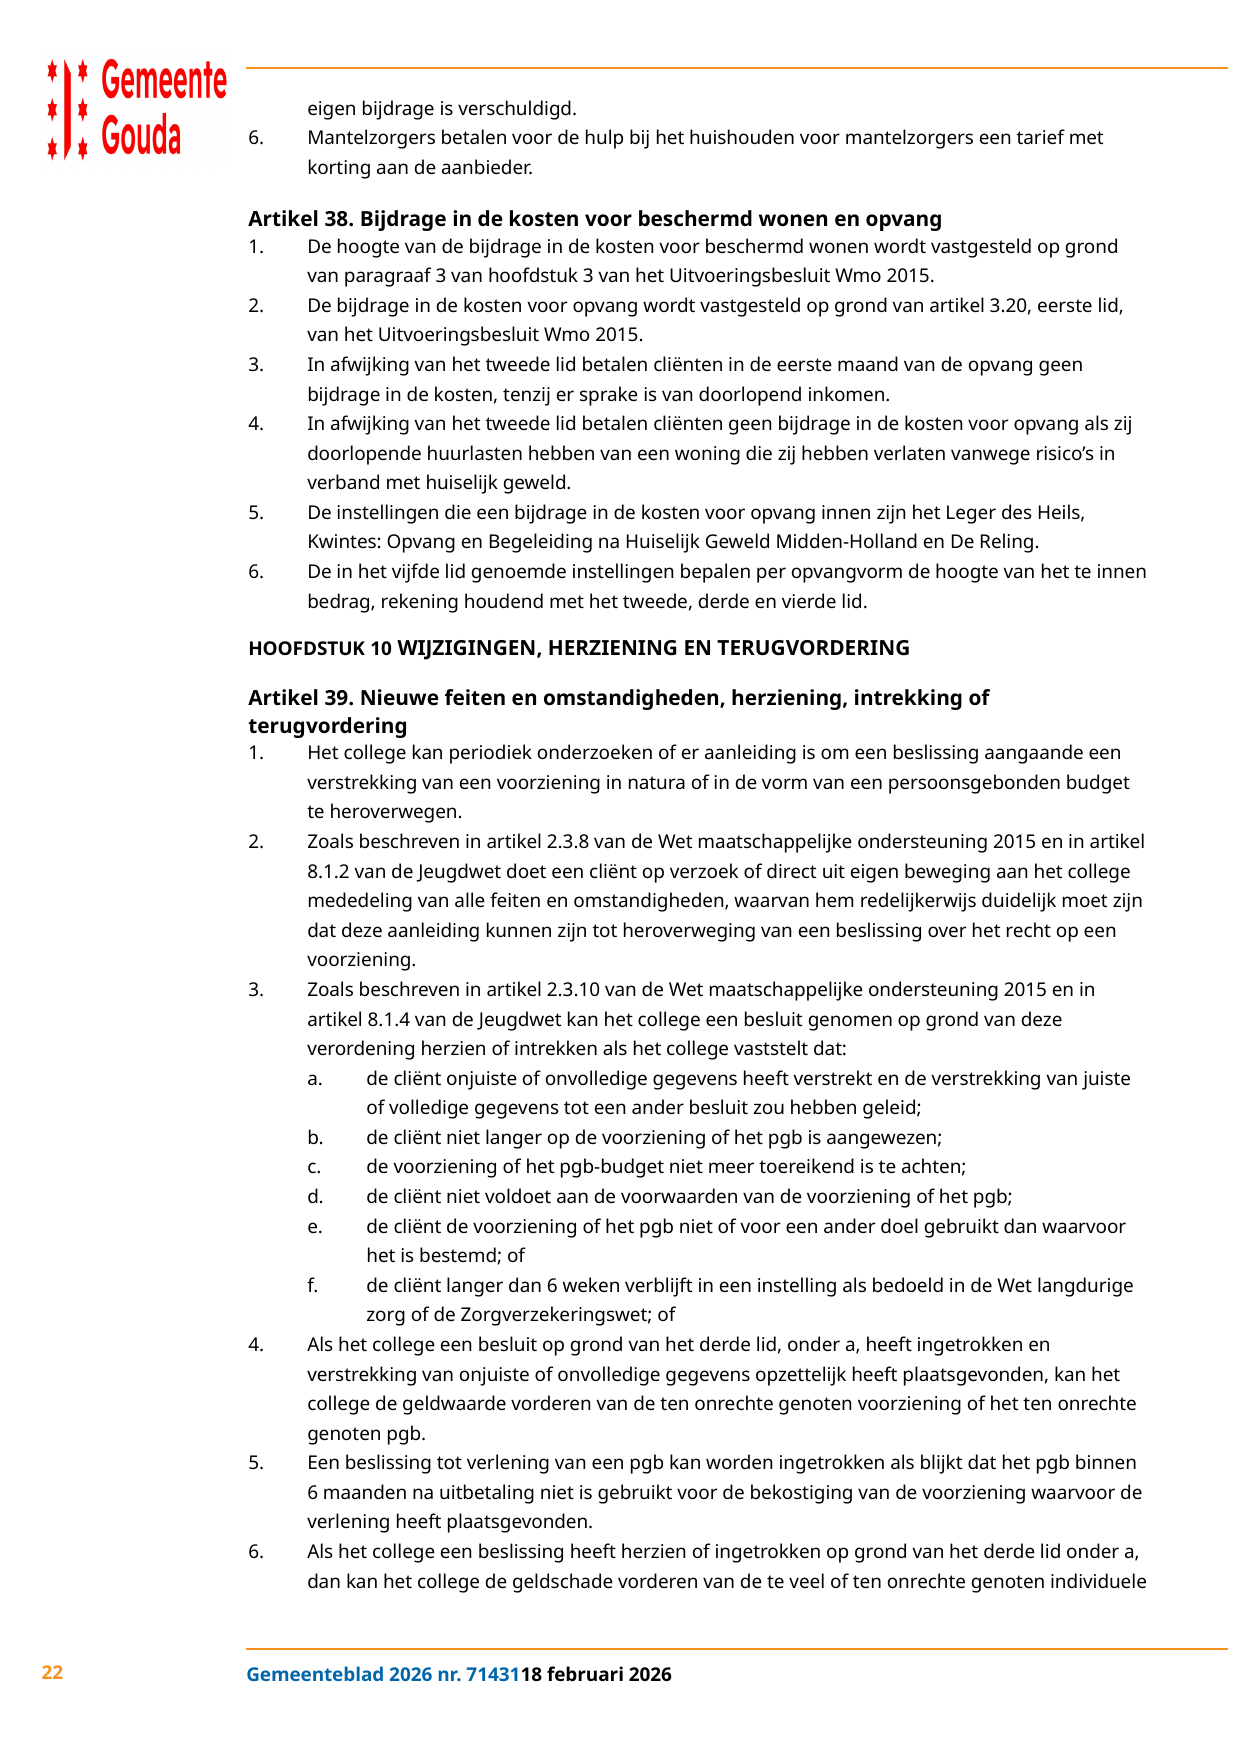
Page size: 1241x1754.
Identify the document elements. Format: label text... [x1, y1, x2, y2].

list Zoals beschreven in artikel 2.3.8 van de Wet maatschappelijke ondersteuning 2015 en in artikel 8.1.2 van de Jeugdwet doet een cliënt op verzoek of direct uit eigen beweging aan het college mededeling van alle feiten en omstandigheden, waarvan hem redelijkerwijs duidelijk moet zijn dat deze aanleiding kunnen zijn tot heroverweging van een beslissing over het recht op een voorziening. [248, 828, 1152, 972]
list In afwijking van het tweede lid betalen cliënten in de eerste maand van de opvang geen bijdrage in de kosten, tenzij er sprake is van doorlopend inkomen. [248, 351, 1152, 406]
text Artikel 38. Bijdrage in de kosten voor beschermd wonen en opvang [248, 204, 1152, 233]
list eigen bijdrage is verschuldigd. [248, 95, 1152, 121]
list De in het vijfde lid genoemde instellingen bepalen per opvangvorm de hoogte van het te innen bedrag, rekening houdend met het tweede, derde en vierde lid. [248, 558, 1152, 613]
list Als het college een besluit op grond van het derde lid, onder a, heeft ingetrokken en verstrekking van onjuiste of onvolledige gegevens opzettelijk heeft plaatsgevonden, kan het college de geldwaarde vorderen van de ten onrechte genoten voorziening of het ten onrechte genoten pgb. [248, 1331, 1152, 1446]
text Artikel 39. Nieuwe feiten en omstandigheden, herziening, intrekking of terugvordering [248, 683, 1152, 739]
list de voorziening of het pgb-budget niet meer toereikend is te achten; [307, 1154, 1152, 1179]
list de cliënt niet voldoet aan de voorwaarden van de voorziening of het pgb; [307, 1183, 1152, 1209]
list de cliënt onjuiste of onvolledige gegevens heeft verstrekt en de verstrekking van juiste of volledige gegevens tot een ander besluit zou hebben geleid; [307, 1065, 1152, 1120]
list De hoogte van de bijdrage in de kosten voor beschermd wonen wordt vastgesteld op grond van paragraaf 3 van hoofdstuk 3 van het Uitvoeringsbesluit Wmo 2015. [248, 233, 1152, 288]
list De bijdrage in de kosten voor opvang wordt vastgesteld op grond van artikel 3.20, eerste lid, van het Uitvoeringsbesluit Wmo 2015. [248, 292, 1152, 347]
list Een beslissing tot verlening van een pgb kan worden ingetrokken als blijkt dat het pgb binnen 6 maanden na uitbetaling niet is gebruikt voor de bekostiging van de voorziening waarvoor de verlening heeft plaatsgevonden. [248, 1449, 1152, 1534]
list Mantelzorgers betalen voor de hulp bij het huishouden voor mantelzorgers een tarief met korting aan de aanbieder. [248, 124, 1152, 180]
list In afwijking van het tweede lid betalen cliënten geen bijdrage in de kosten voor opvang als zij doorlopende huurlasten hebben van een woning die zij hebben verlaten vanwege risico’s in verband met huiselijk geweld. [248, 410, 1152, 495]
list de cliënt niet langer op de voorziening of het pgb is aangewezen; [307, 1124, 1152, 1150]
list de cliënt langer dan 6 weken verblijft in een instelling als bedoeld in de Wet langdurige zorg of de Zorgverzekeringswet; of [307, 1272, 1152, 1327]
list Als het college een beslissing heeft herzien of ingetrokken op grond van het derde lid onder a, dan kan het college de geldschade vorderen van de te veel of ten onrechte genoten individuele [248, 1538, 1152, 1594]
picture [41, 47, 231, 172]
list Zoals beschreven in artikel 2.3.10 van de Wet maatschappelijke ondersteuning 2015 en in artikel 8.1.4 van de Jeugdwet kan het college een besluit genomen op grond van deze verordening herzien of intrekken als het college vaststelt dat: [248, 976, 1152, 1061]
list De instellingen die een bijdrage in de kosten voor opvang innen zijn het Leger des Heils, Kwintes: Opvang en Begeleiding na Huiselijk Geweld Midden-Holland en De Reling. [248, 499, 1152, 554]
list de cliënt de voorziening of het pgb niet of voor een ander doel gebruikt dan waarvoor het is bestemd; of [307, 1213, 1152, 1268]
list Het college kan periodiek onderzoeken of er aanleiding is om een beslissing aangaande een verstrekking van een voorziening in natura of in de vorm van een persoonsgebonden budget te heroverwegen. [248, 739, 1152, 824]
text HOOFDSTUK 10 WIJZIGINGEN, HERZIENING EN TERUGVORDERING [248, 633, 1152, 662]
